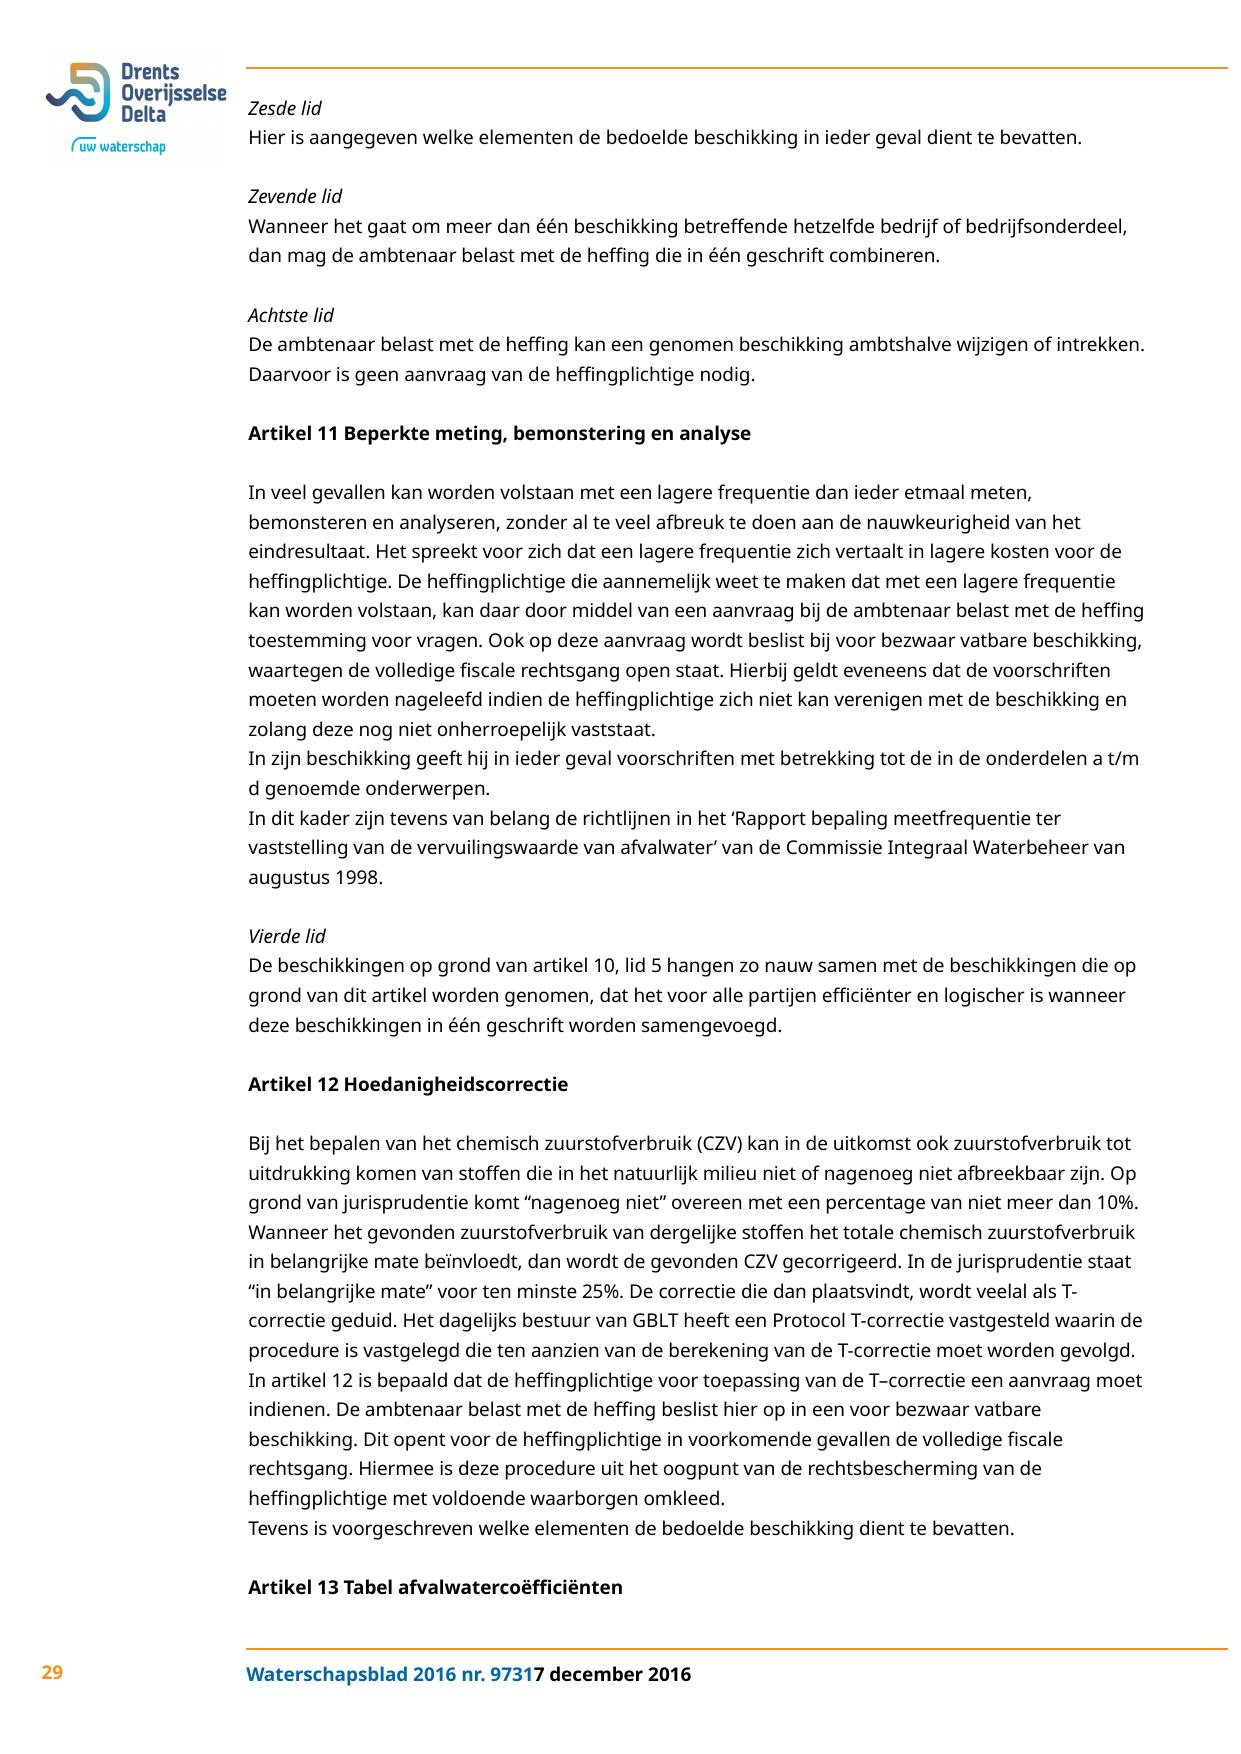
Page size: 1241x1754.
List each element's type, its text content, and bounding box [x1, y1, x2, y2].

text Artikel 11 Beperkte meting, bemonstering en analyse [248, 420, 1152, 446]
text In veel gevallen kan worden volstaan met een lagere frequentie dan ieder etmaal meten, bemonsteren en analyseren, zonder al te veel afbreuk te doen aan de nauwkeurigheid van het eindresultaat. Het spreekt voor zich dat een lagere frequentie zich vertaalt in lagere kosten voor de heffingplichtige. De heffingplichtige die aannemelijk weet te maken dat met een lagere frequentie kan worden volstaan, kan daar door middel van een aanvraag bij de ambtenaar belast met de heffing toestemming voor vragen. Ook op deze aanvraag wordt beslist bij voor bezwaar vatbare beschikking, waartegen de volledige fiscale rechtsgang open staat. Hierbij geldt eveneens dat de voorschriften moeten worden nageleefd indien de heffingplichtige zich niet kan verenigen met de beschikking en zolang deze nog niet onherroepelijk vaststaat. [248, 479, 1152, 742]
text In artikel 12 is bepaald dat de heffingplichtige voor toepassing van de T–correctie een aanvraag moet indienen. De ambtenaar belast met de heffing beslist hier op in een voor bezwaar vatbare beschikking. Dit opent voor de heffingplichtige in voorkomende gevallen de volledige fiscale rechtsgang. Hiermee is deze procedure uit het oogpunt van de rechtsbescherming van de heffingplichtige met voldoende waarborgen omkleed. [248, 1367, 1152, 1511]
text Zevende lid [248, 183, 1152, 209]
text Achtste lid [248, 302, 1152, 328]
text Bij het bepalen van het chemisch zuurstofverbruik (CZV) kan in de uitkomst ook zuurstofverbruik tot uitdrukking komen van stoffen die in het natuurlijk milieu niet of nagenoeg niet afbreekbaar zijn. Op grond van jurisprudentie komt “nagenoeg niet” overeen met een percentage van niet meer dan 10%. Wanneer het gevonden zuurstofverbruik van dergelijke stoffen het totale chemisch zuurstofverbruik in belangrijke mate beïnvloedt, dan wordt de gevonden CZV gecorrigeerd. In de jurisprudentie staat “in belangrijke mate” voor ten minste 25%. De correctie die dan plaatsvindt, wordt veelal als T-correctie geduid. Het dagelijks bestuur van GBLT heeft een Protocol T-correctie vastgesteld waarin de procedure is vastgelegd die ten aanzien van de berekening van de T-correctie moet worden gevolgd. [248, 1130, 1152, 1363]
text Wanneer het gaat om meer dan één beschikking betreffende hetzelfde bedrijf of bedrijfsonderdeel, dan mag de ambtenaar belast met de heffing die in één geschrift combineren. [248, 213, 1152, 268]
text Hier is aangegeven welke elementen de bedoelde beschikking in ieder geval dient te bevatten. [248, 124, 1152, 150]
text Vierde lid [248, 923, 1152, 949]
text In zijn beschikking geeft hij in ieder geval voorschriften met betrekking tot de in de onderdelen a t/m d genoemde onderwerpen. [248, 746, 1152, 801]
text Zesde lid [248, 95, 1152, 121]
text Tevens is voorgeschreven welke elementen de bedoelde beschikking dient te bevatten. [248, 1515, 1152, 1541]
text De beschikkingen op grond van artikel 10, lid 5 hangen zo nauw samen met de beschikkingen die op grond van dit artikel worden genomen, dat het voor alle partijen efficiënter en logischer is wanneer deze beschikkingen in één geschrift worden samengevoegd. [248, 953, 1152, 1038]
picture [41, 47, 231, 172]
text In dit kader zijn tevens van belang de richtlijnen in het ‘Rapport bepaling meetfrequentie ter vaststelling van de vervuilingswaarde van afvalwater’ van de Commissie Integraal Waterbeheer van augustus 1998. [248, 805, 1152, 890]
text De ambtenaar belast met de heffing kan een genomen beschikking ambtshalve wijzigen of intrekken. Daarvoor is geen aanvraag van de heffingplichtige nodig. [248, 331, 1152, 387]
text Artikel 13 Tabel afvalwatercoëfficiënten [248, 1574, 1152, 1600]
text Artikel 12 Hoedanigheidscorrectie [248, 1071, 1152, 1097]
